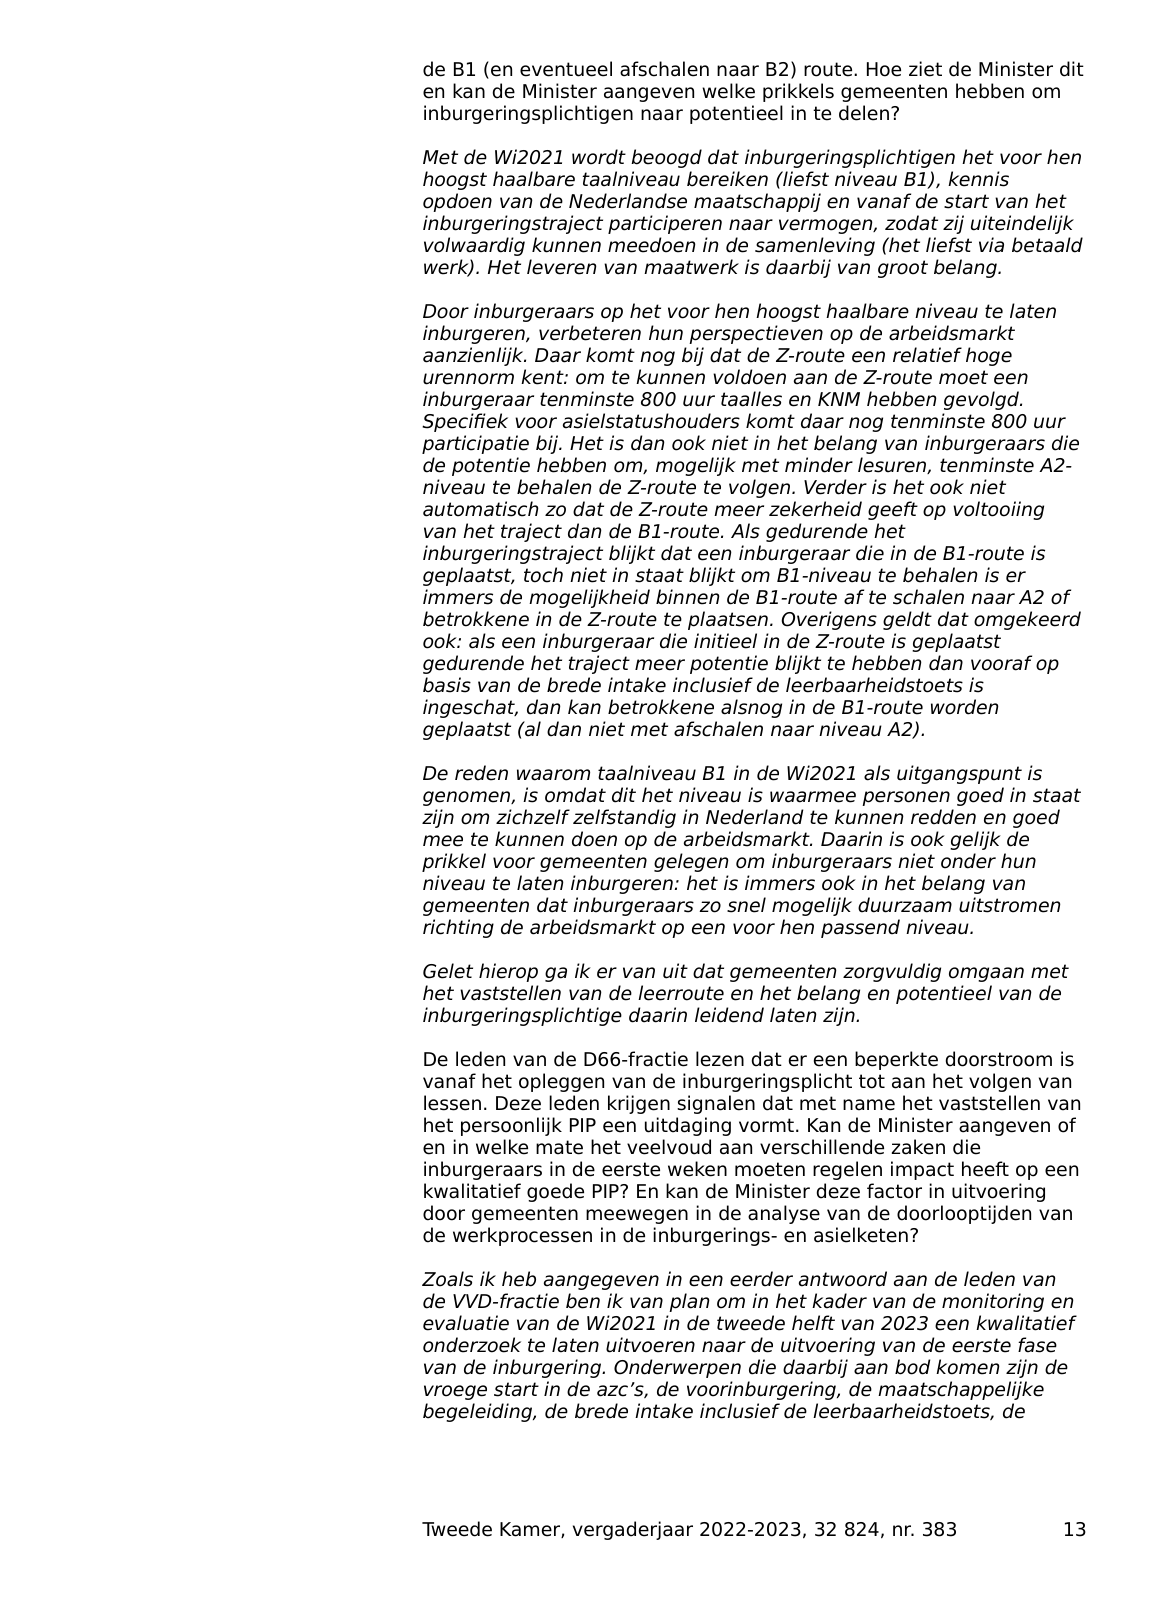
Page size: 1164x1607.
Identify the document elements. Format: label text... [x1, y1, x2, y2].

text De leden van de D66-fractie lezen dat er een beperkte doorstroom is vanaf het opleggen van de inburgeringsplicht tot aan het volgen van lessen. Deze leden krijgen signalen dat met name het vaststellen van het persoonlijk PIP een uitdaging vormt. Kan de Minister aangeven of en in welke mate het veelvoud aan verschillende zaken die inburgeraars in de eerste weken moeten regelen impact heeft op een kwalitatief goede PIP? En kan de Minister deze factor in uitvoering door gemeenten meewegen in de analyse van de doorlooptijden van de werkprocessen in de inburgerings- en asielketen? [422, 1049, 1087, 1247]
text de B1 (en eventueel afschalen naar B2) route. Hoe ziet de Minister dit en kan de Minister aangeven welke prikkels gemeenten hebben om inburgeringsplichtigen naar potentieel in te delen? [422, 59, 1087, 125]
text Door inburgeraars op het voor hen hoogst haalbare niveau te laten inburgeren, verbeteren hun perspectieven op de arbeidsmarkt aanzienlijk. Daar komt nog bij dat de Z-route een relatief hoge urennorm kent: om te kunnen voldoen aan de Z-route moet een inburgeraar tenminste 800 uur taalles en KNM hebben gevolgd. Specifiek voor asielstatushouders komt daar nog tenminste 800 uur participatie bij. Het is dan ook niet in het belang van inburgeraars die de potentie hebben om, mogelijk met minder lesuren, tenminste A2-niveau te behalen de Z-route te volgen. Verder is het ook niet automatisch zo dat de Z-route meer zekerheid geeft op voltooiing van het traject dan de B1-route. Als gedurende het inburgeringstraject blijkt dat een inburgeraar die in de B1-route is geplaatst, toch niet in staat blijkt om B1-niveau te behalen is er immers de mogelijkheid binnen de B1-route af te schalen naar A2 of betrokkene in de Z-route te plaatsen. Overigens geldt dat omgekeerd ook: als een inburgeraar die initieel in de Z-route is geplaatst gedurende het traject meer potentie blijkt te hebben dan vooraf op basis van de brede intake inclusief de leerbaarheidstoets is ingeschat, dan kan betrokkene alsnog in de B1-route worden geplaatst (al dan niet met afschalen naar niveau A2). [422, 301, 1087, 741]
text De reden waarom taalniveau B1 in de Wi2021 als uitgangspunt is genomen, is omdat dit het niveau is waarmee personen goed in staat zijn om zichzelf zelfstandig in Nederland te kunnen redden en goed mee te kunnen doen op de arbeidsmarkt. Daarin is ook gelijk de prikkel voor gemeenten gelegen om inburgeraars niet onder hun niveau te laten inburgeren: het is immers ook in het belang van gemeenten dat inburgeraars zo snel mogelijk duurzaam uitstromen richting de arbeidsmarkt op een voor hen passend niveau. [422, 763, 1087, 939]
text Zoals ik heb aangegeven in een eerder antwoord aan de leden van de VVD-fractie ben ik van plan om in het kader van de monitoring en evaluatie van de Wi2021 in de tweede helft van 2023 een kwalitatief onderzoek te laten uitvoeren naar de uitvoering van de eerste fase van de inburgering. Onderwerpen die daarbij aan bod komen zijn de vroege start in de azc’s, de voorinburgering, de maatschappelijke begeleiding, de brede intake inclusief de leerbaarheidstoets, de [422, 1269, 1087, 1423]
text Met de Wi2021 wordt beoogd dat inburgeringsplichtigen het voor hen hoogst haalbare taalniveau bereiken (liefst niveau B1), kennis opdoen van de Nederlandse maatschappij en vanaf de start van het inburgeringstraject participeren naar vermogen, zodat zij uiteindelijk volwaardig kunnen meedoen in de samenleving (het liefst via betaald werk). Het leveren van maatwerk is daarbij van groot belang. [422, 147, 1087, 279]
text Gelet hierop ga ik er van uit dat gemeenten zorgvuldig omgaan met het vaststellen van de leerroute en het belang en potentieel van de inburgeringsplichtige daarin leidend laten zijn. [422, 961, 1087, 1027]
